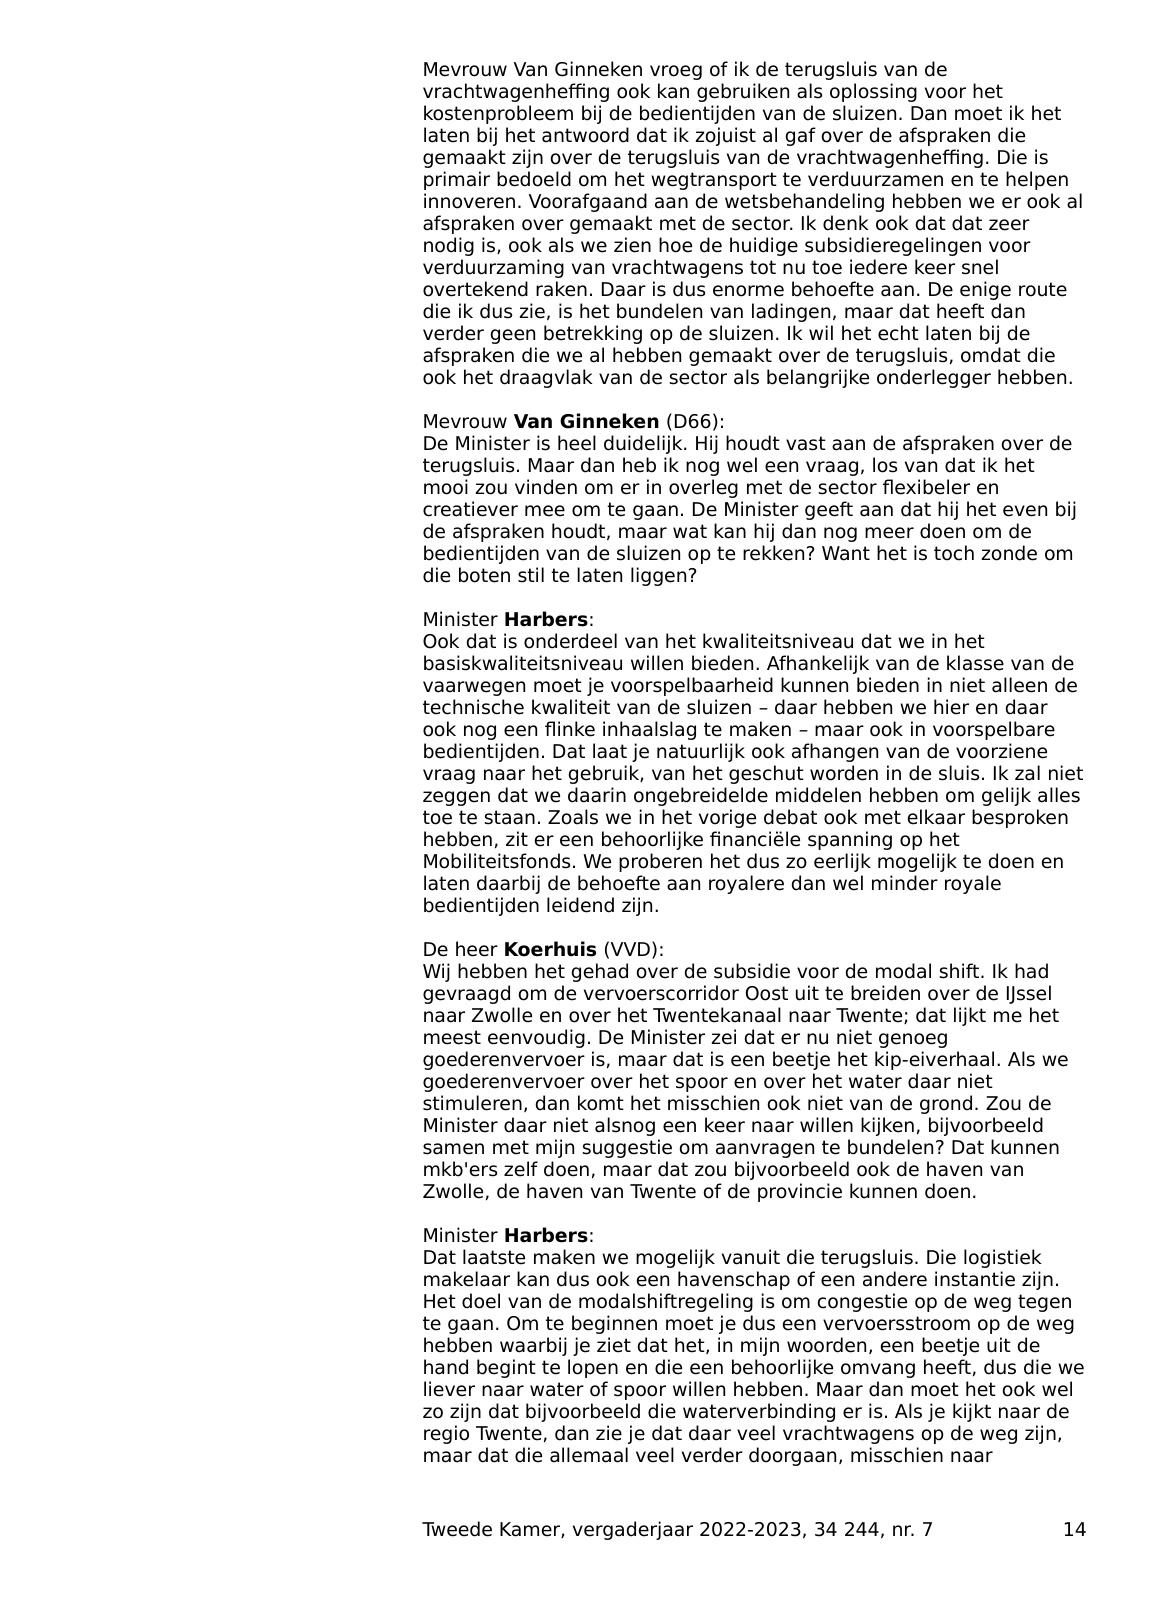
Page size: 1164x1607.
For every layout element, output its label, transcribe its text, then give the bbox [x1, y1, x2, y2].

text De heer Koerhuis (VVD): [422, 939, 1087, 961]
text Minister Harbers: [422, 609, 1087, 631]
text Dat laatste maken we mogelijk vanuit die terugsluis. Die logistiek makelaar kan dus ook een havenschap of een andere instantie zijn. Het doel van de modalshiftregeling is om congestie op de weg tegen te gaan. Om te beginnen moet je dus een vervoersstroom op de weg hebben waarbij je ziet dat het, in mijn woorden, een beetje uit de hand begint te lopen en die een behoorlijke omvang heeft, dus die we liever naar water of spoor willen hebben. Maar dan moet het ook wel zo zijn dat bijvoorbeeld die waterverbinding er is. Als je kijkt naar de regio Twente, dan zie je dat daar veel vrachtwagens op de weg zijn, maar dat die allemaal veel verder doorgaan, misschien naar [422, 1247, 1087, 1467]
text De Minister is heel duidelijk. Hij houdt vast aan de afspraken over de terugsluis. Maar dan heb ik nog wel een vraag, los van dat ik het mooi zou vinden om er in overleg met de sector flexibeler en creatiever mee om te gaan. De Minister geeft aan dat hij het even bij de afspraken houdt, maar wat kan hij dan nog meer doen om de bedientijden van de sluizen op te rekken? Want het is toch zonde om die boten stil te laten liggen? [422, 433, 1087, 587]
text Mevrouw Van Ginneken vroeg of ik de terugsluis van de vrachtwagenheffing ook kan gebruiken als oplossing voor het kostenprobleem bij de bedientijden van de sluizen. Dan moet ik het laten bij het antwoord dat ik zojuist al gaf over de afspraken die gemaakt zijn over de terugsluis van de vrachtwagenheffing. Die is primair bedoeld om het wegtransport te verduurzamen en te helpen innoveren. Voorafgaand aan de wetsbehandeling hebben we er ook al afspraken over gemaakt met de sector. Ik denk ook dat dat zeer nodig is, ook als we zien hoe de huidige subsidieregelingen voor verduurzaming van vrachtwagens tot nu toe iedere keer snel overtekend raken. Daar is dus enorme behoefte aan. De enige route die ik dus zie, is het bundelen van ladingen, maar dat heeft dan verder geen betrekking op de sluizen. Ik wil het echt laten bij de afspraken die we al hebben gemaakt over de terugsluis, omdat die ook het draagvlak van de sector als belangrijke onderlegger hebben. [422, 59, 1087, 389]
text Ook dat is onderdeel van het kwaliteitsniveau dat we in het basiskwaliteitsniveau willen bieden. Afhankelijk van de klasse van de vaarwegen moet je voorspelbaarheid kunnen bieden in niet alleen de technische kwaliteit van de sluizen – daar hebben we hier en daar ook nog een flinke inhaalslag te maken – maar ook in voorspelbare bedientijden. Dat laat je natuurlijk ook afhangen van de voorziene vraag naar het gebruik, van het geschut worden in de sluis. Ik zal niet zeggen dat we daarin ongebreidelde middelen hebben om gelijk alles toe te staan. Zoals we in het vorige debat ook met elkaar besproken hebben, zit er een behoorlijke financiële spanning op het Mobiliteitsfonds. We proberen het dus zo eerlijk mogelijk te doen en laten daarbij de behoefte aan royalere dan wel minder royale bedientijden leidend zijn. [422, 631, 1087, 917]
text Wij hebben het gehad over de subsidie voor de modal shift. Ik had gevraagd om de vervoerscorridor Oost uit te breiden over de IJssel naar Zwolle en over het Twentekanaal naar Twente; dat lijkt me het meest eenvoudig. De Minister zei dat er nu niet genoeg goederenvervoer is, maar dat is een beetje het kip-eiverhaal. Als we goederenvervoer over het spoor en over het water daar niet stimuleren, dan komt het misschien ook niet van de grond. Zou de Minister daar niet alsnog een keer naar willen kijken, bijvoorbeeld samen met mijn suggestie om aanvragen te bundelen? Dat kunnen mkb'ers zelf doen, maar dat zou bijvoorbeeld ook de haven van Zwolle, de haven van Twente of de provincie kunnen doen. [422, 961, 1087, 1203]
text Mevrouw Van Ginneken (D66): [422, 411, 1087, 433]
text Minister Harbers: [422, 1225, 1087, 1247]
